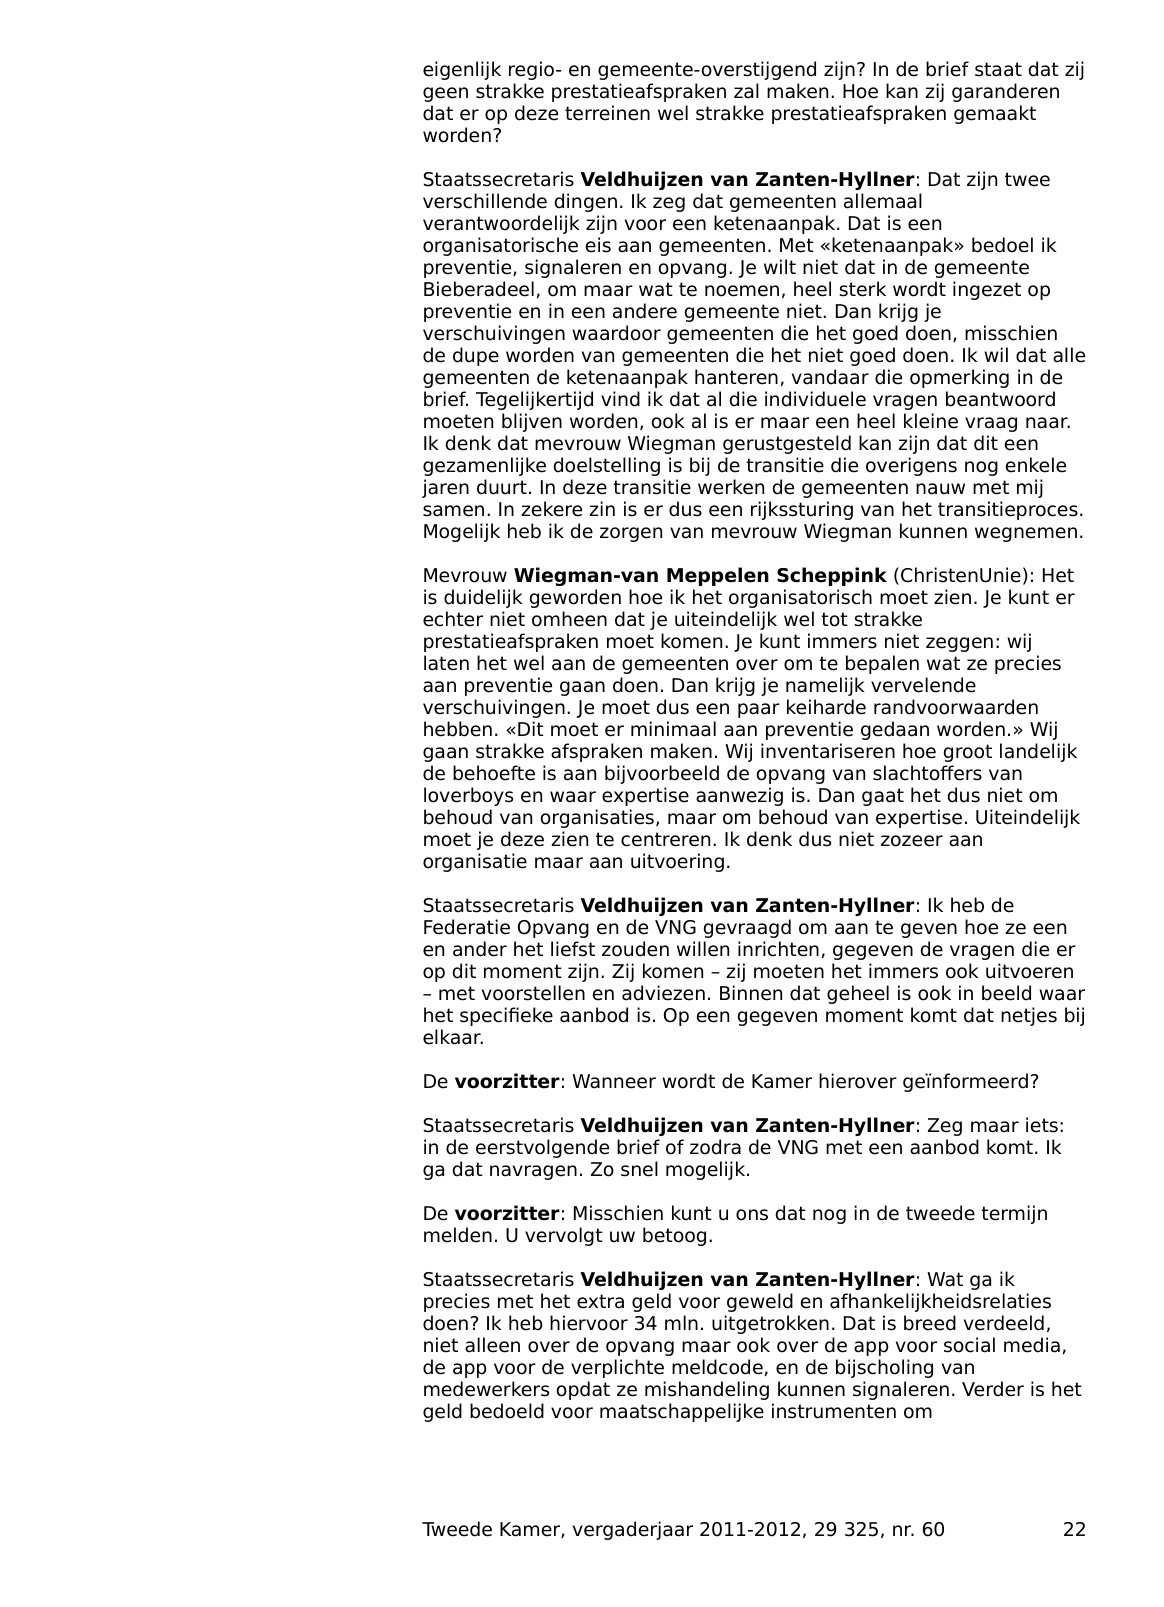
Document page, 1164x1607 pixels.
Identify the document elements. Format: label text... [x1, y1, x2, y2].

text Staatssecretaris Veldhuijzen van Zanten-Hyllner: Ik heb de Federatie Opvang en de VNG gevraagd om aan te geven hoe ze een en ander het liefst zouden willen inrichten, gegeven de vragen die er op dit moment zijn. Zij komen – zij moeten het immers ook uitvoeren – met voorstellen en adviezen. Binnen dat geheel is ook in beeld waar het specifieke aanbod is. Op een gegeven moment komt dat netjes bij elkaar. [422, 895, 1087, 1049]
text Staatssecretaris Veldhuijzen van Zanten-Hyllner: Wat ga ik precies met het extra geld voor geweld en afhankelijkheidsrelaties doen? Ik heb hiervoor 34 mln. uitgetrokken. Dat is breed verdeeld, niet alleen over de opvang maar ook over de app voor social media, de app voor de verplichte meldcode, en de bijscholing van medewerkers opdat ze mishandeling kunnen signaleren. Verder is het geld bedoeld voor maatschappelijke instrumenten om [422, 1269, 1087, 1423]
text Staatssecretaris Veldhuijzen van Zanten-Hyllner: Dat zijn twee verschillende dingen. Ik zeg dat gemeenten allemaal verantwoordelijk zijn voor een ketenaanpak. Dat is een organisatorische eis aan gemeenten. Met «ketenaanpak» bedoel ik preventie, signaleren en opvang. Je wilt niet dat in de gemeente Bieberadeel, om maar wat te noemen, heel sterk wordt ingezet op preventie en in een andere gemeente niet. Dan krijg je verschuivingen waardoor gemeenten die het goed doen, misschien de dupe worden van gemeenten die het niet goed doen. Ik wil dat alle gemeenten de ketenaanpak hanteren, vandaar die opmerking in de brief. Tegelijkertijd vind ik dat al die individuele vragen beantwoord moeten blijven worden, ook al is er maar een heel kleine vraag naar. Ik denk dat mevrouw Wiegman gerustgesteld kan zijn dat dit een gezamenlijke doelstelling is bij de transitie die overigens nog enkele jaren duurt. In deze transitie werken de gemeenten nauw met mij samen. In zekere zin is er dus een rijkssturing van het transitieproces. Mogelijk heb ik de zorgen van mevrouw Wiegman kunnen wegnemen. [422, 169, 1087, 543]
text De voorzitter: Wanneer wordt de Kamer hierover geïnformeerd? [422, 1071, 1087, 1093]
text Staatssecretaris Veldhuijzen van Zanten-Hyllner: Zeg maar iets: in de eerstvolgende brief of zodra de VNG met een aanbod komt. Ik ga dat navragen. Zo snel mogelijk. [422, 1115, 1087, 1181]
text De voorzitter: Misschien kunt u ons dat nog in de tweede termijn melden. U vervolgt uw betoog. [422, 1203, 1087, 1247]
text eigenlijk regio- en gemeente-overstijgend zijn? In de brief staat dat zij geen strakke prestatieafspraken zal maken. Hoe kan zij garanderen dat er op deze terreinen wel strakke prestatieafspraken gemaakt worden? [422, 59, 1087, 147]
text Mevrouw Wiegman-van Meppelen Scheppink (ChristenUnie): Het is duidelijk geworden hoe ik het organisatorisch moet zien. Je kunt er echter niet omheen dat je uiteindelijk wel tot strakke prestatieafspraken moet komen. Je kunt immers niet zeggen: wij laten het wel aan de gemeenten over om te bepalen wat ze precies aan preventie gaan doen. Dan krijg je namelijk vervelende verschuivingen. Je moet dus een paar keiharde randvoorwaarden hebben. «Dit moet er minimaal aan preventie gedaan worden.» Wij gaan strakke afspraken maken. Wij inventariseren hoe groot landelijk de behoefte is aan bijvoorbeeld de opvang van slachtoffers van loverboys en waar expertise aanwezig is. Dan gaat het dus niet om behoud van organisaties, maar om behoud van expertise. Uiteindelijk moet je deze zien te centreren. Ik denk dus niet zozeer aan organisatie maar aan uitvoering. [422, 565, 1087, 873]
